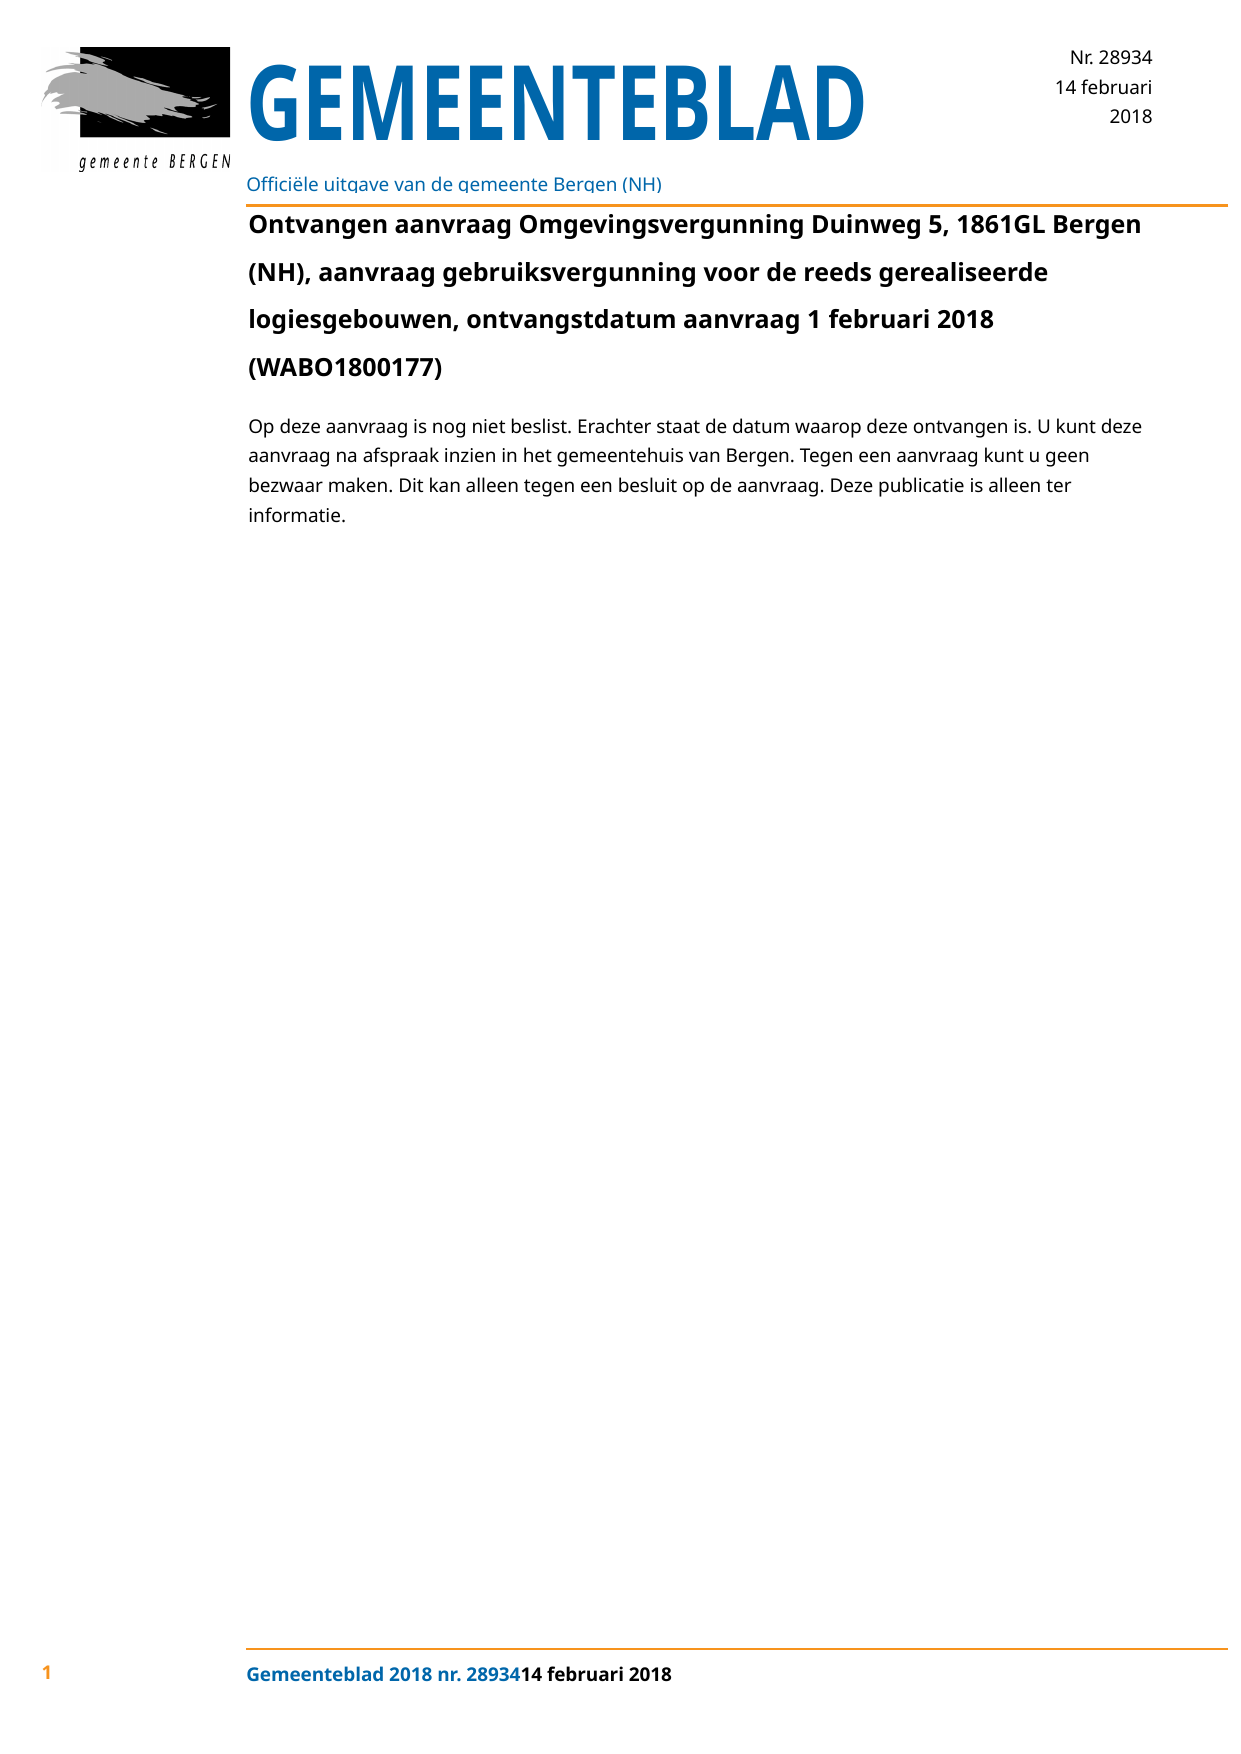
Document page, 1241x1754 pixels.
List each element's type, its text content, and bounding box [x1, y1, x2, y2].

text Op deze aanvraag is nog niet beslist. Erachter staat de datum waarop deze ontvangen is. U kunt deze aanvraag na afspraak inzien in het gemeentehuis van Bergen. Tegen een aanvraag kunt u geen bezwaar maken. Dit kan alleen tegen een besluit op de aanvraag. Deze publicatie is alleen ter informatie. [248, 413, 1152, 528]
picture [41, 47, 231, 172]
text Ontvangen aanvraag Omgevingsvergunning Duinweg 5, 1861GL Bergen (NH), aanvraag gebruiksvergunning voor de reeds gerealiseerde logiesgebouwen, ontvangstdatum aanvraag 1 februari 2018 (WABO1800177) [248, 207, 1152, 384]
